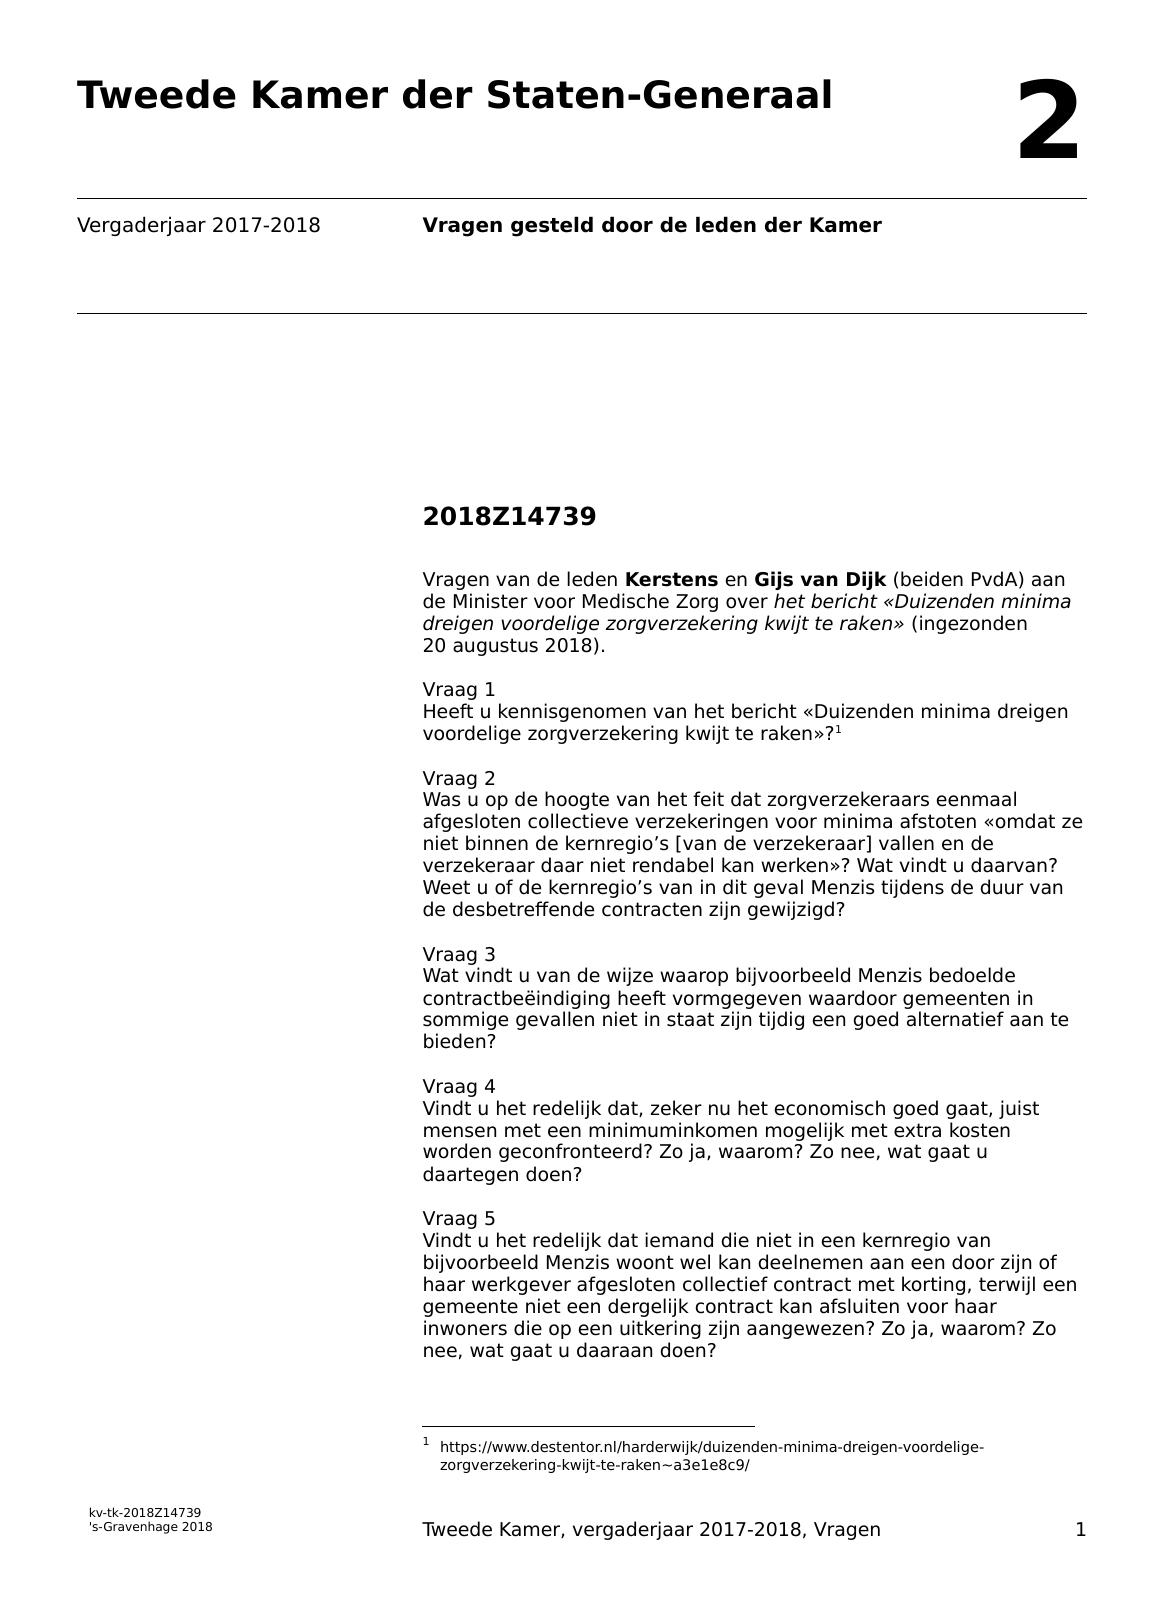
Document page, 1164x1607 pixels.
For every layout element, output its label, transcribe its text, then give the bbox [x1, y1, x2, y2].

text Vraag 2 [422, 767, 1087, 789]
table_header 2 [886, 59, 1087, 198]
text Vraag 4 [422, 1076, 1087, 1097]
table_cell Vergaderjaar 2017-2018 [77, 199, 422, 313]
text Heeft u kennisgenomen van het bericht «Duizenden minima dreigen voordelige zorgverzekering kwijt te raken»? [422, 701, 1087, 745]
text 2018Z14739 [422, 502, 1087, 531]
text kv-tk-2018Z14739 [88, 1506, 323, 1520]
text Vindt u het redelijk dat iemand die niet in een kernregio van bijvoorbeeld Menzis woont wel kan deelnemen aan een door zijn of haar werkgever afgesloten collectief contract met korting, terwijl een gemeente niet een dergelijk contract kan afsluiten voor haar inwoners die op een uitkering zijn aangewezen? Zo ja, waarom? Zo nee, wat gaat u daaraan doen? [422, 1229, 1087, 1361]
text https://www.destentor.nl/harderwijk/duizenden-minima-dreigen-voordelige-zorgverzekering-kwijt-te-raken~a3e1e8c9/ [422, 1435, 1087, 1474]
text 's-Gravenhage 2018 [88, 1520, 323, 1534]
text Vindt u het redelijk dat, zeker nu het economisch goed gaat, juist mensen met een minimuminkomen mogelijk met extra kosten worden geconfronteerd? Zo ja, waarom? Zo nee, wat gaat u daartegen doen? [422, 1097, 1087, 1185]
text Wat vindt u van de wijze waarop bijvoorbeeld Menzis bedoelde contractbeëindiging heeft vormgegeven waardoor gemeenten in sommige gevallen niet in staat zijn tijdig een goed alternatief aan te bieden? [422, 965, 1087, 1053]
text Was u op de hoogte van het feit dat zorgverzekeraars eenmaal afgesloten collectieve verzekeringen voor minima afstoten «omdat ze niet binnen de kernregio’s [van de verzekeraar] vallen en de verzekeraar daar niet rendabel kan werken»? Wat vindt u daarvan? Weet u of de kernregio’s van in dit geval Menzis tijdens de duur van de desbetreffende contracten zijn gewijzigd? [422, 789, 1087, 921]
text Vraag 1 [422, 679, 1087, 701]
text Vragen van de leden Kerstens en Gijs van Dijk (beiden PvdA) aan de Minister voor Medische Zorg over het bericht «Duizenden minima dreigen voordelige zorgverzekering kwijt te raken» (ingezonden 20 augustus 2018). [422, 569, 1087, 657]
table_cell Vragen gesteld door de leden der Kamer [422, 199, 1087, 313]
text Vraag 3 [422, 943, 1087, 965]
text Vraag 5 [422, 1208, 1087, 1229]
table_header Tweede Kamer der Staten-Generaal [77, 59, 886, 198]
